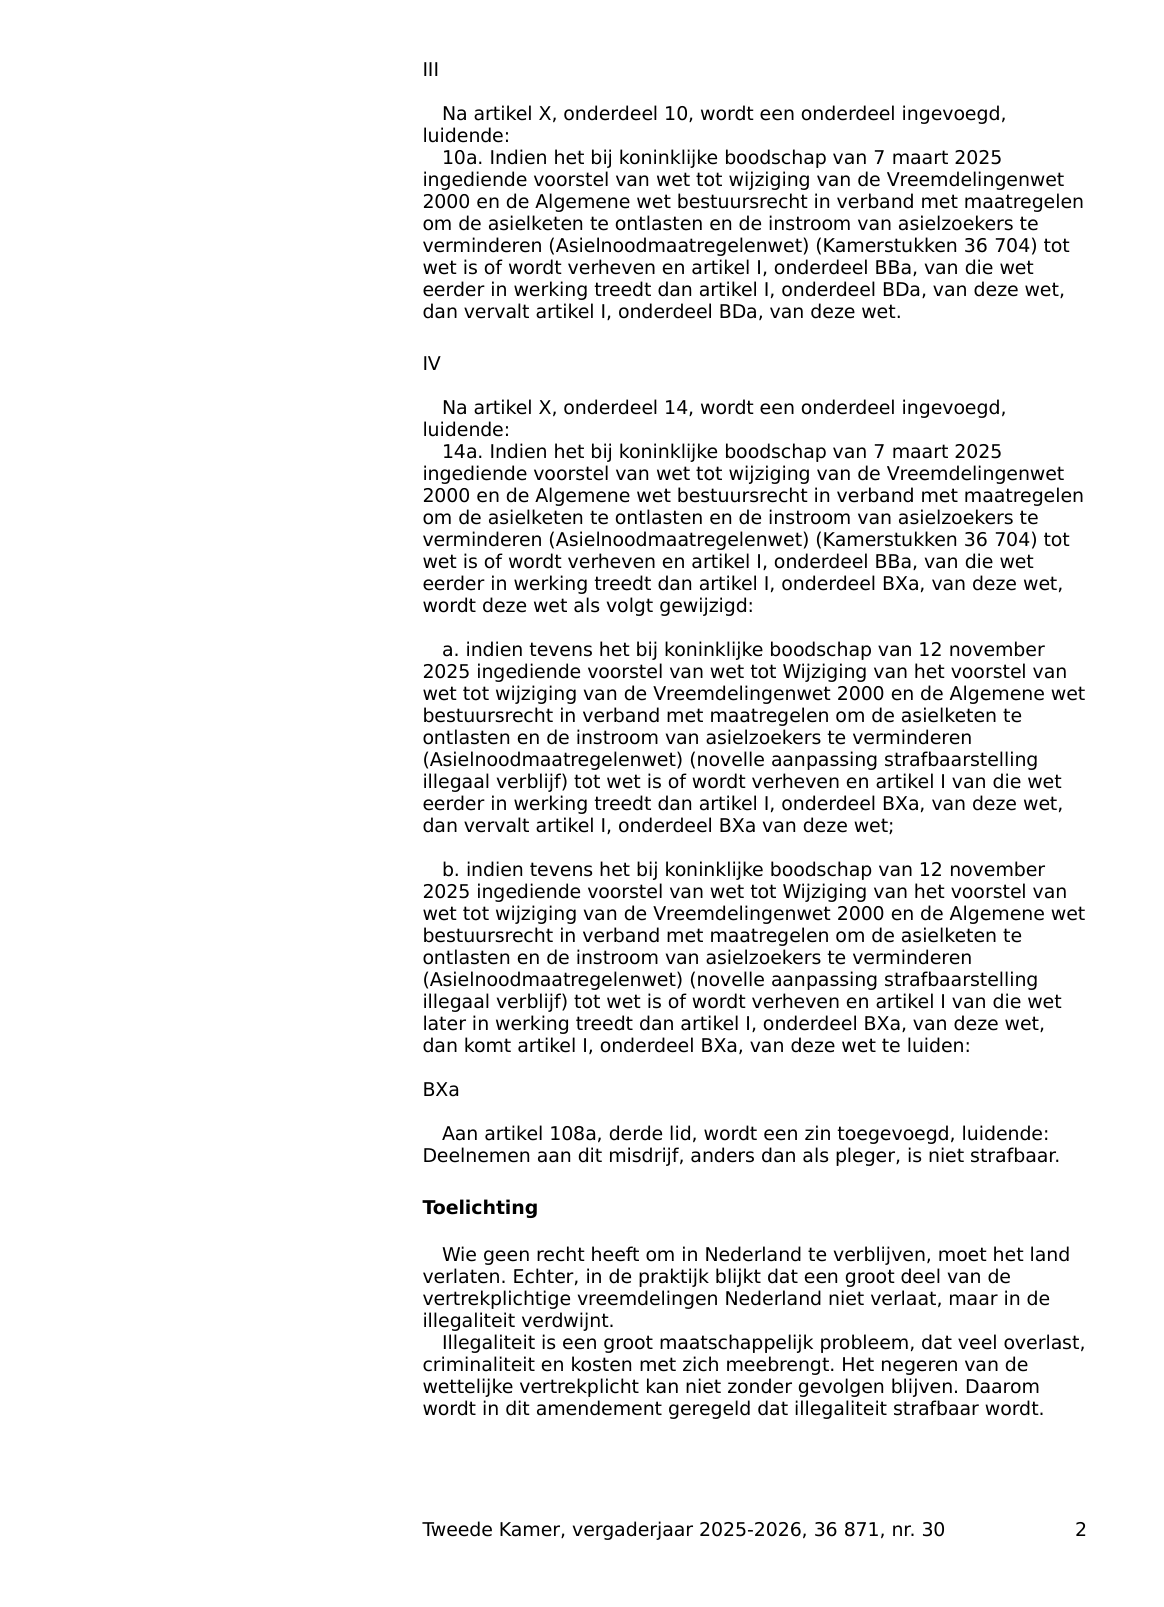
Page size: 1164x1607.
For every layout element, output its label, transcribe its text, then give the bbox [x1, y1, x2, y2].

subtitle Toelichting [422, 1197, 1087, 1219]
subtitle III [422, 59, 1087, 81]
text Na artikel X, onderdeel 14, wordt een onderdeel ingevoegd, luidende: [422, 397, 1087, 441]
text 10a. Indien het bij koninklijke boodschap van 7 maart 2025 ingediende voorstel van wet tot wijziging van de Vreemdelingenwet 2000 en de Algemene wet bestuursrecht in verband met maatregelen om de asielketen te ontlasten en de instroom van asielzoekers te verminderen (Asielnoodmaatregelenwet) (Kamerstukken 36 704) tot wet is of wordt verheven en artikel I, onderdeel BBa, van die wet eerder in werking treedt dan artikel I, onderdeel BDa, van deze wet, dan vervalt artikel I, onderdeel BDa, van deze wet. [422, 147, 1087, 323]
text a. indien tevens het bij koninklijke boodschap van 12 november 2025 ingediende voorstel van wet tot Wijziging van het voorstel van wet tot wijziging van de Vreemdelingenwet 2000 en de Algemene wet bestuursrecht in verband met maatregelen om de asielketen te ontlasten en de instroom van asielzoekers te verminderen (Asielnoodmaatregelenwet) (novelle aanpassing strafbaarstelling illegaal verblijf) tot wet is of wordt verheven en artikel I van die wet eerder in werking treedt dan artikel I, onderdeel BXa, van deze wet, dan vervalt artikel I, onderdeel BXa van deze wet; [422, 639, 1087, 837]
text Na artikel X, onderdeel 10, wordt een onderdeel ingevoegd, luidende: [422, 103, 1087, 147]
text b. indien tevens het bij koninklijke boodschap van 12 november 2025 ingediende voorstel van wet tot Wijziging van het voorstel van wet tot wijziging van de Vreemdelingenwet 2000 en de Algemene wet bestuursrecht in verband met maatregelen om de asielketen te ontlasten en de instroom van asielzoekers te verminderen (Asielnoodmaatregelenwet) (novelle aanpassing strafbaarstelling illegaal verblijf) tot wet is of wordt verheven en artikel I van die wet later in werking treedt dan artikel I, onderdeel BXa, van deze wet, dan komt artikel I, onderdeel BXa, van deze wet te luiden: [422, 859, 1087, 1057]
subtitle IV [422, 353, 1087, 375]
text Wie geen recht heeft om in Nederland te verblijven, moet het land verlaten. Echter, in de praktijk blijkt dat een groot deel van de vertrekplichtige vreemdelingen Nederland niet verlaat, maar in de illegaliteit verdwijnt. [422, 1244, 1087, 1332]
text Aan artikel 108a, derde lid, wordt een zin toegevoegd, luidende: Deelnemen aan dit misdrijf, anders dan als pleger, is niet strafbaar. [422, 1123, 1087, 1167]
text BXa [422, 1079, 1087, 1101]
text Illegaliteit is een groot maatschappelijk probleem, dat veel overlast, criminaliteit en kosten met zich meebrengt. Het negeren van de wettelijke vertrekplicht kan niet zonder gevolgen blijven. Daarom wordt in dit amendement geregeld dat illegaliteit strafbaar wordt. [422, 1332, 1087, 1420]
text 14a. Indien het bij koninklijke boodschap van 7 maart 2025 ingediende voorstel van wet tot wijziging van de Vreemdelingenwet 2000 en de Algemene wet bestuursrecht in verband met maatregelen om de asielketen te ontlasten en de instroom van asielzoekers te verminderen (Asielnoodmaatregelenwet) (Kamerstukken 36 704) tot wet is of wordt verheven en artikel I, onderdeel BBa, van die wet eerder in werking treedt dan artikel I, onderdeel BXa, van deze wet, wordt deze wet als volgt gewijzigd: [422, 441, 1087, 617]
